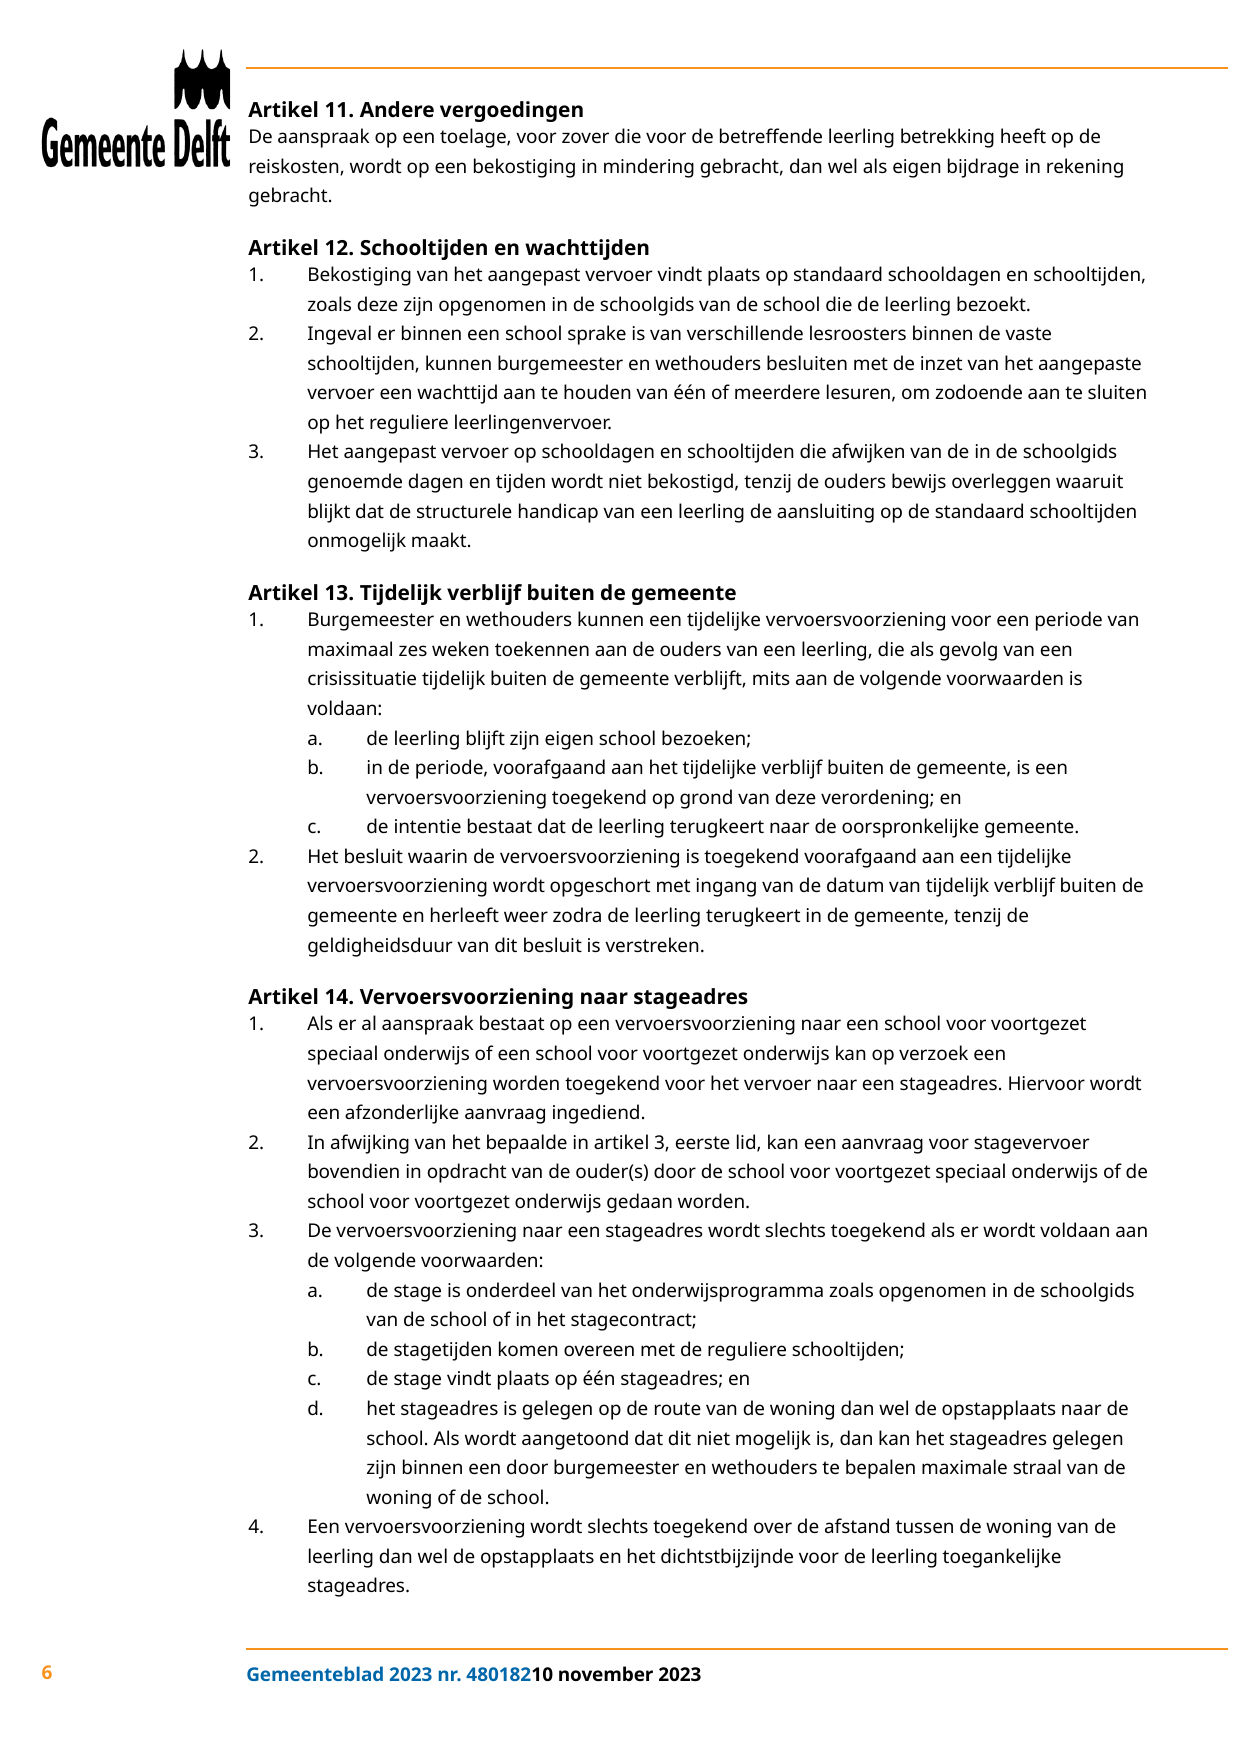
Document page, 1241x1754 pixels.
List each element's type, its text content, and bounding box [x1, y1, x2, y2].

list Burgemeester en wethouders kunnen een tijdelijke vervoersvoorziening voor een periode van maximaal zes weken toekennen aan de ouders van een leerling, die als gevolg van een crisissituatie tijdelijk buiten de gemeente verblijft, mits aan de volgende voorwaarden is voldaan: [248, 606, 1152, 721]
picture [41, 47, 231, 172]
list de intentie bestaat dat de leerling terugkeert naar de oorspronkelijke gemeente. [307, 813, 1152, 839]
list de stage vindt plaats op één stageadres; en [307, 1366, 1152, 1391]
list De vervoersvoorziening naar een stageadres wordt slechts toegekend als er wordt voldaan aan de volgende voorwaarden: [248, 1218, 1152, 1273]
text Artikel 13. Tijdelijk verblijf buiten de gemeente [248, 578, 1152, 606]
list Bekostiging van het aangepast vervoer vindt plaats op standaard schooldagen en schooltijden, zoals deze zijn opgenomen in de schoolgids van de school die de leerling bezoekt. [248, 261, 1152, 317]
list In afwijking van het bepaalde in artikel 3, eerste lid, kan een aanvraag voor stagevervoer bovendien in opdracht van de ouder(s) door de school voor voortgezet speciaal onderwijs of de school voor voortgezet onderwijs gedaan worden. [248, 1129, 1152, 1214]
list het stageadres is gelegen op de route van de woning dan wel de opstapplaats naar de school. Als wordt aangetoond dat dit niet mogelijk is, dan kan het stageadres gelegen zijn binnen een door burgemeester en wethouders te bepalen maximale straal van de woning of de school. [307, 1395, 1152, 1510]
text Artikel 14. Vervoersvoorziening naar stageadres [248, 982, 1152, 1011]
list Het aangepast vervoer op schooldagen en schooltijden die afwijken van de in de schoolgids genoemde dagen en tijden wordt niet bekostigd, tenzij de ouders bewijs overleggen waaruit blijkt dat de structurele handicap van een leerling de aansluiting op de standaard schooltijden onmogelijk maakt. [248, 439, 1152, 553]
list in de periode, voorafgaand aan het tijdelijke verblijf buiten de gemeente, is een vervoersvoorziening toegekend op grond van deze verordening; en [307, 754, 1152, 809]
list de leerling blijft zijn eigen school bezoeken; [307, 725, 1152, 750]
list Een vervoersvoorziening wordt slechts toegekend over de afstand tussen de woning van de leerling dan wel de opstapplaats en het dichtstbijzijnde voor de leerling toegankelijke stageadres. [248, 1513, 1152, 1598]
text Artikel 12. Schooltijden en wachttijden [248, 233, 1152, 261]
list de stage is onderdeel van het onderwijsprogramma zoals opgenomen in de schoolgids van de school of in het stagecontract; [307, 1277, 1152, 1332]
list Ingeval er binnen een school sprake is van verschillende lesroosters binnen de vaste schooltijden, kunnen burgemeester en wethouders besluiten met de inzet van het aangepaste vervoer een wachttijd aan te houden van één of meerdere lesuren, om zodoende aan te sluiten op het reguliere leerlingenvervoer. [248, 320, 1152, 435]
text Artikel 11. Andere vergoedingen [248, 95, 1152, 123]
text De aanspraak op een toelage, voor zover die voor de betreffende leerling betrekking heeft op de reiskosten, wordt op een bekostiging in mindering gebracht, dan wel als eigen bijdrage in rekening gebracht. [248, 123, 1152, 208]
list Het besluit waarin de vervoersvoorziening is toegekend voorafgaand aan een tijdelijke vervoersvoorziening wordt opgeschort met ingang van de datum van tijdelijk verblijf buiten de gemeente en herleeft weer zodra de leerling terugkeert in de gemeente, tenzij de geldigheidsduur van dit besluit is verstreken. [248, 843, 1152, 957]
list de stagetijden komen overeen met de reguliere schooltijden; [307, 1336, 1152, 1362]
list Als er al aanspraak bestaat op een vervoersvoorziening naar een school voor voortgezet speciaal onderwijs of een school voor voortgezet onderwijs kan op verzoek een vervoersvoorziening worden toegekend voor het vervoer naar een stageadres. Hiervoor wordt een afzonderlijke aanvraag ingediend. [248, 1011, 1152, 1125]
